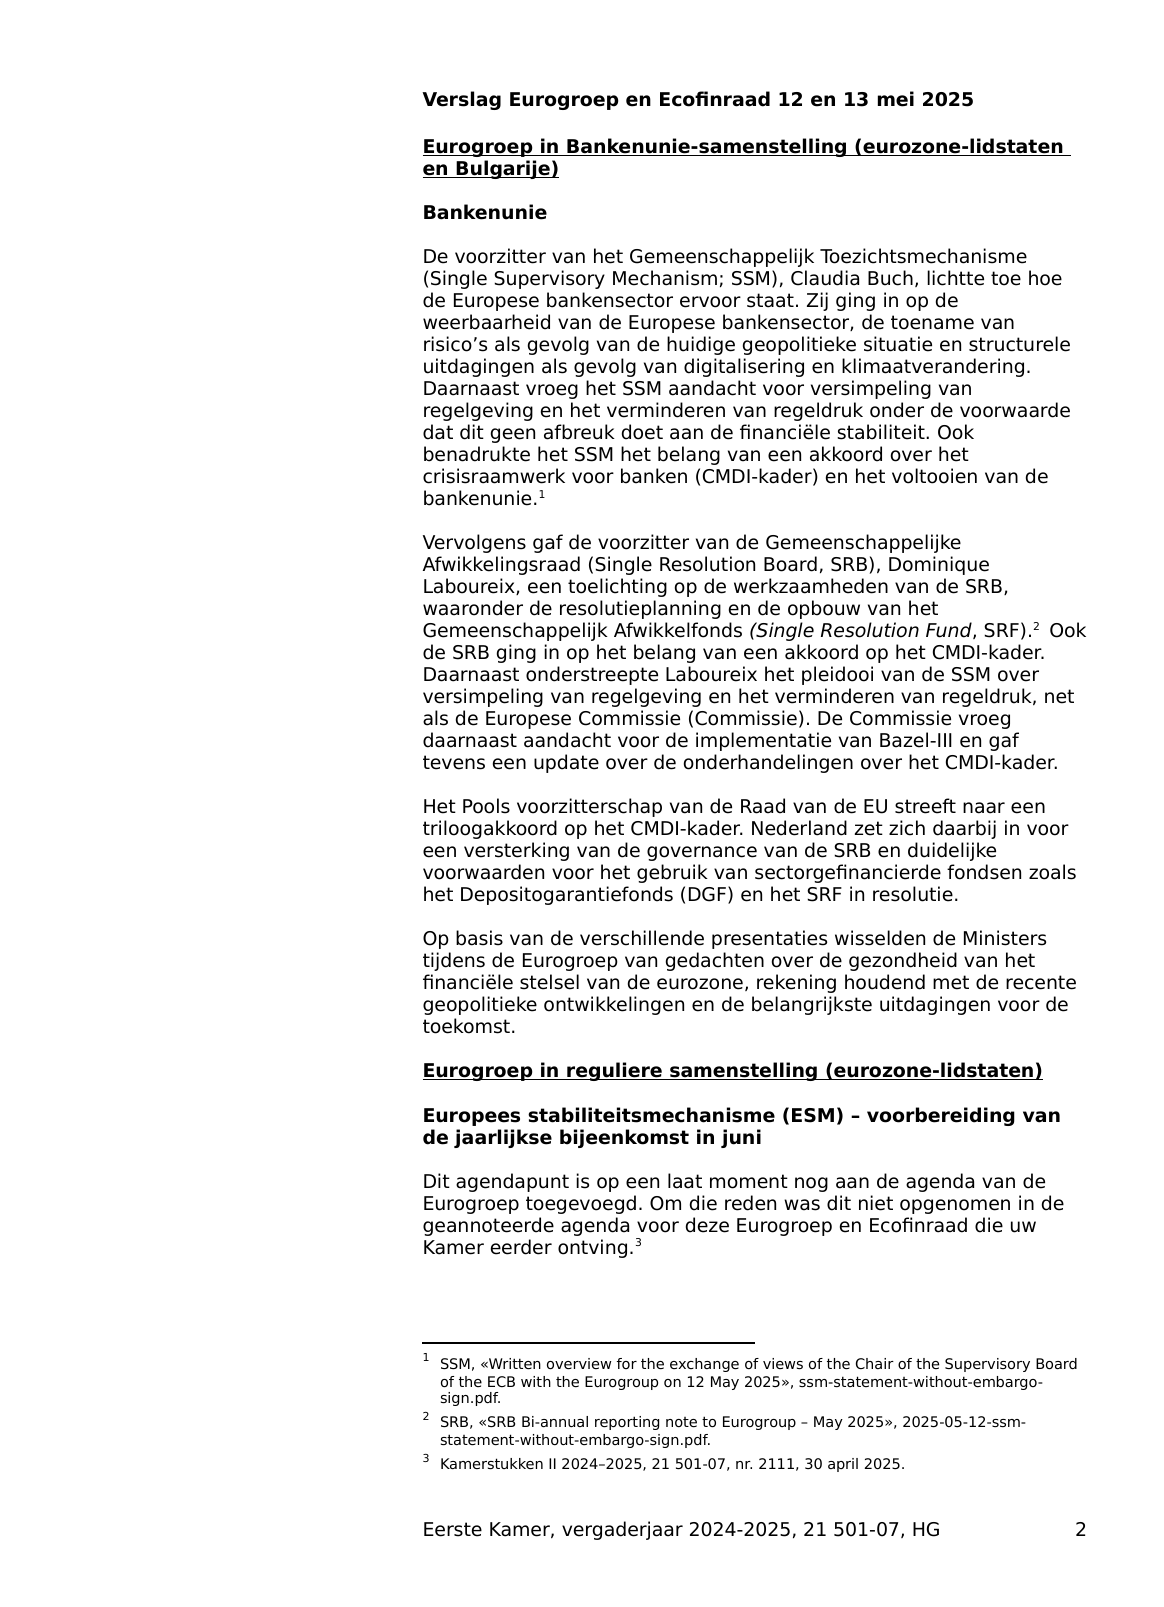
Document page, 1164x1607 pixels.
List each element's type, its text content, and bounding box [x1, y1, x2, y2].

subtitle Eurogroep in Bankenunie-samenstelling (eurozone-lidstaten en Bulgarije) [422, 136, 1087, 180]
subtitle Verslag Eurogroep en Ecofinraad 12 en 13 mei 2025 [422, 89, 1087, 111]
text SRB, «SRB Bi-annual reporting note to Eurogroup – May 2025», 2025-05-12-ssm-statement-without-embargo-sign.pdf. [422, 1410, 1087, 1449]
text Dit agendapunt is op een laat moment nog aan de agenda van de Eurogroep toegevoegd. Om die reden was dit niet opgenomen in de geannoteerde agenda voor deze Eurogroep en Ecofinraad die uw Kamer eerder ontving. [422, 1171, 1087, 1259]
text Vervolgens gaf de voorzitter van de Gemeenschappelijke Afwikkelingsraad (Single Resolution Board, SRB), Dominique Laboureix, een toelichting op de werkzaamheden van de SRB, waaronder de resolutieplanning en de opbouw van het Gemeenschappelijk Afwikkelfonds (Single Resolution Fund, SRF). Ook de SRB ging in op het belang van een akkoord op het CMDI-kader. Daarnaast onderstreepte Laboureix het pleidooi van de SSM over versimpeling van regelgeving en het verminderen van regeldruk, net als de Europese Commissie (Commissie). De Commissie vroeg daarnaast aandacht voor de implementatie van Bazel-III en gaf tevens een update over de onderhandelingen over het CMDI-kader. [422, 532, 1087, 774]
subtitle Europees stabiliteitsmechanisme (ESM) – voorbereiding van de jaarlijkse bijeenkomst in juni [422, 1104, 1087, 1148]
subtitle Eurogroep in reguliere samenstelling (eurozone-lidstaten) [422, 1060, 1087, 1082]
text Kamerstukken II 2024–2025, 21 501-07, nr. 2111, 30 april 2025. [422, 1452, 1087, 1474]
text Op basis van de verschillende presentaties wisselden de Ministers tijdens de Eurogroep van gedachten over de gezondheid van het financiële stelsel van de eurozone, rekening houdend met de recente geopolitieke ontwikkelingen en de belangrijkste uitdagingen voor de toekomst. [422, 928, 1087, 1038]
text Het Pools voorzitterschap van de Raad van de EU streeft naar een triloogakkoord op het CMDI-kader. Nederland zet zich daarbij in voor een versterking van de governance van de SRB en duidelijke voorwaarden voor het gebruik van sectorgefinancierde fondsen zoals het Depositogarantiefonds (DGF) en het SRF in resolutie. [422, 796, 1087, 906]
text SSM, «Written overview for the exchange of views of the Chair of the Supervisory Board of the ECB with the Eurogroup on 12 May 2025», ssm-statement-without-embargo-sign.pdf. [422, 1352, 1087, 1407]
subtitle Bankenunie [422, 202, 1087, 224]
text De voorzitter van het Gemeenschappelijk Toezichtsmechanisme (Single Supervisory Mechanism; SSM), Claudia Buch, lichtte toe hoe de Europese bankensector ervoor staat. Zij ging in op de weerbaarheid van de Europese bankensector, de toename van risico’s als gevolg van de huidige geopolitieke situatie en structurele uitdagingen als gevolg van digitalisering en klimaatverandering. Daarnaast vroeg het SSM aandacht voor versimpeling van regelgeving en het verminderen van regeldruk onder de voorwaarde dat dit geen afbreuk doet aan de financiële stabiliteit. Ook benadrukte het SSM het belang van een akkoord over het crisisraamwerk voor banken (CMDI-kader) en het voltooien van de bankenunie. [422, 246, 1087, 510]
